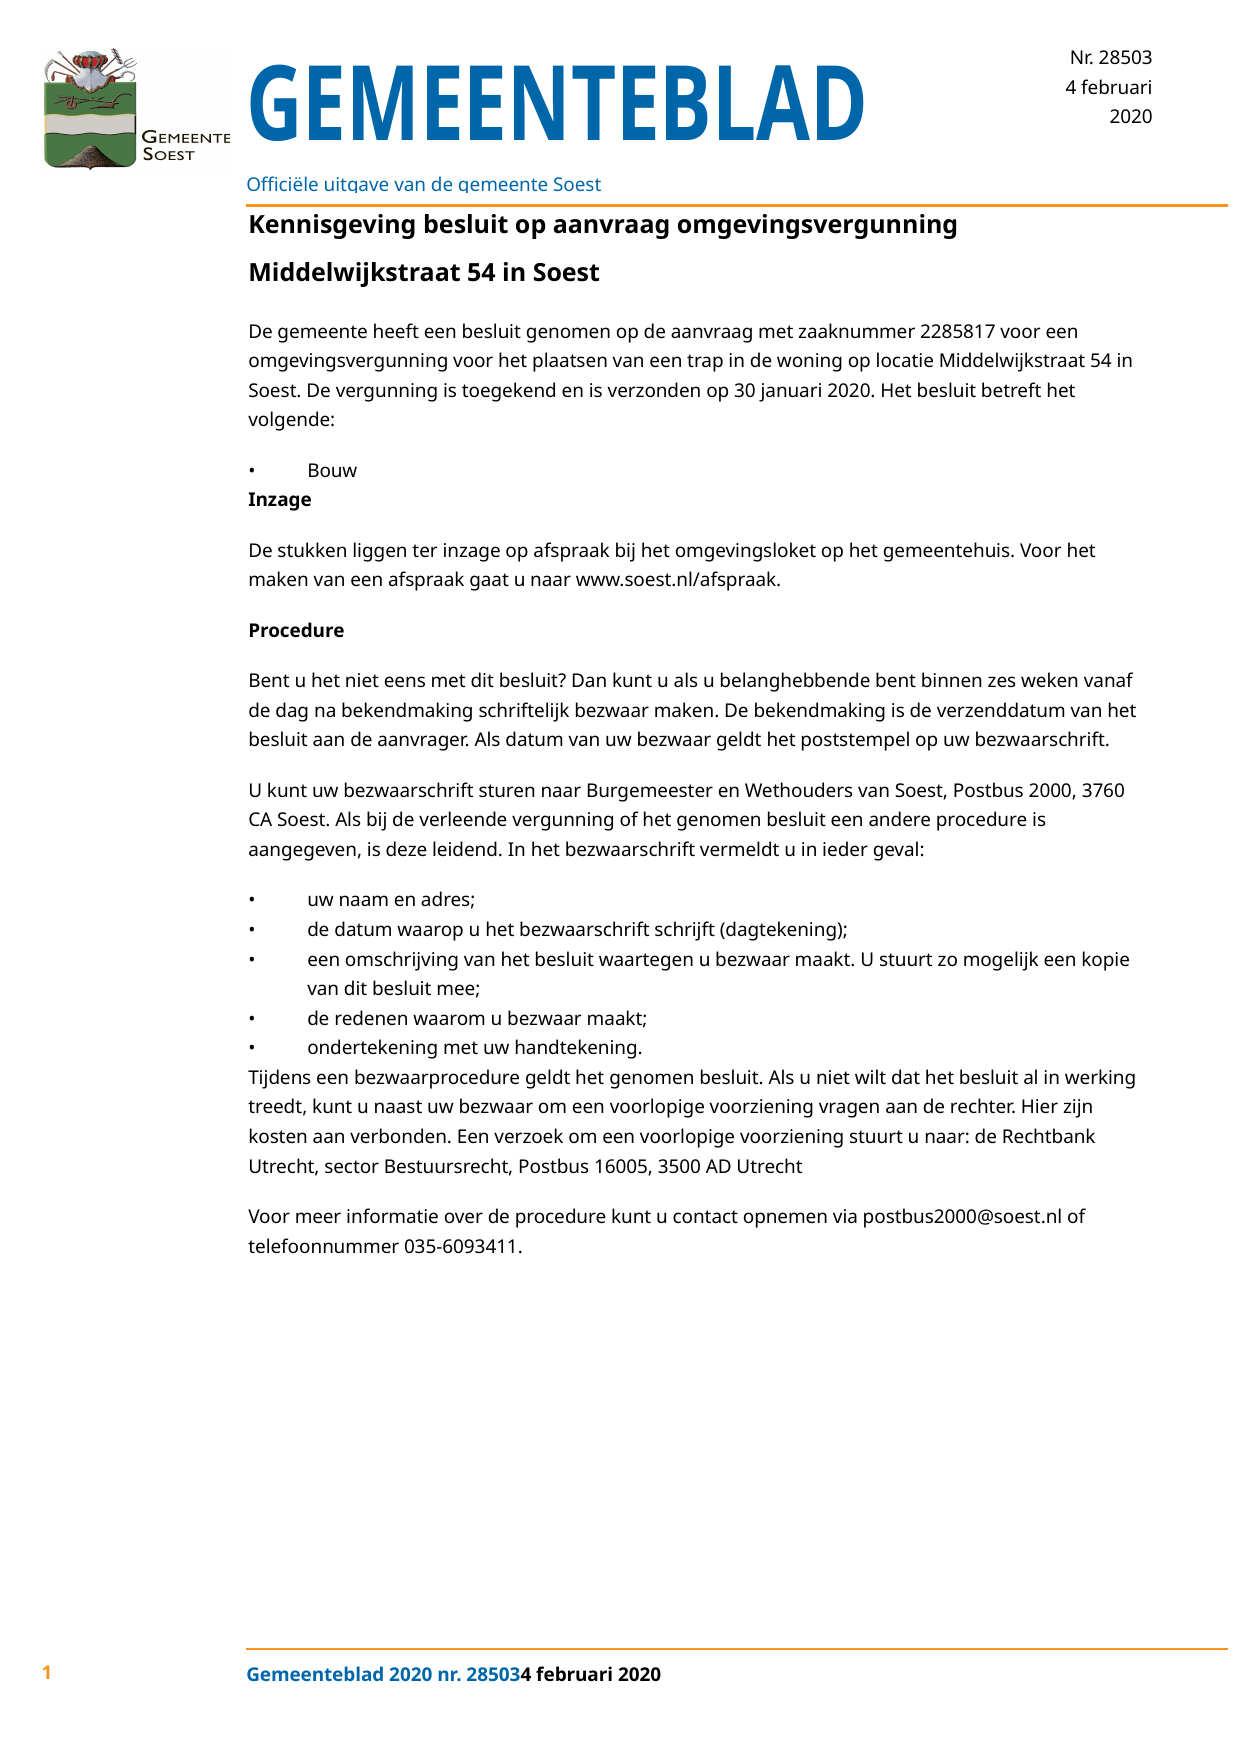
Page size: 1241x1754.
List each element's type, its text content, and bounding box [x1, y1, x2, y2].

list Bouw [248, 457, 1152, 483]
text De gemeente heeft een besluit genomen op de aanvraag met zaaknummer 2285817 voor een omgevingsvergunning voor het plaatsen van een trap in de woning op locatie Middelwijkstraat 54 in Soest. De vergunning is toegekend en is verzonden op 30 januari 2020. Het besluit betreft het volgende: [248, 318, 1152, 432]
list ondertekening met uw handtekening. [248, 1034, 1152, 1060]
text De stukken liggen ter inzage op afspraak bij het omgevingsloket op het gemeentehuis. Voor het maken van een afspraak gaat u naar www.soest.nl/afspraak. [248, 537, 1152, 592]
text Tijdens een bezwaarprocedure geldt het genomen besluit. Als u niet wilt dat het besluit al in werking treedt, kunt u naast uw bezwaar om een voorlopige voorziening vragen aan de rechter. Hier zijn kosten aan verbonden. Een verzoek om een voorlopige voorziening stuurt u naar: de Rechtbank Utrecht, sector Bestuursrecht, Postbus 16005, 3500 AD Utrecht [248, 1064, 1152, 1179]
text Voor meer informatie over de procedure kunt u contact opnemen via postbus2000@soest.nl of telefoonnummer 035-6093411. [248, 1203, 1152, 1259]
text Kennisgeving besluit op aanvraag omgevingsvergunning Middelwijkstraat 54 in Soest [248, 207, 1152, 288]
list de redenen waarom u bezwaar maakt; [248, 1005, 1152, 1031]
text U kunt uw bezwaarschrift sturen naar Burgemeester en Wethouders van Soest, Postbus 2000, 3760 CA Soest. Als bij de verleende vergunning of het genomen besluit een andere procedure is aangegeven, is deze leidend. In het bezwaarschrift vermeldt u in ieder geval: [248, 777, 1152, 862]
text Procedure [248, 617, 1152, 643]
picture [41, 47, 231, 172]
list een omschrijving van het besluit waartegen u bezwaar maakt. U stuurt zo mogelijk een kopie van dit besluit mee; [248, 946, 1152, 1001]
text Bent u het niet eens met dit besluit? Dan kunt u als u belanghebbende bent binnen zes weken vanaf de dag na bekendmaking schriftelijk bezwaar maken. De bekendmaking is de verzenddatum van het besluit aan de aanvrager. Als datum van uw bezwaar geldt het poststempel op uw bezwaarschrift. [248, 667, 1152, 752]
text Inzage [248, 487, 1152, 512]
list de datum waarop u het bezwaarschrift schrijft (dagtekening); [248, 916, 1152, 942]
list uw naam en adres; [248, 887, 1152, 912]
